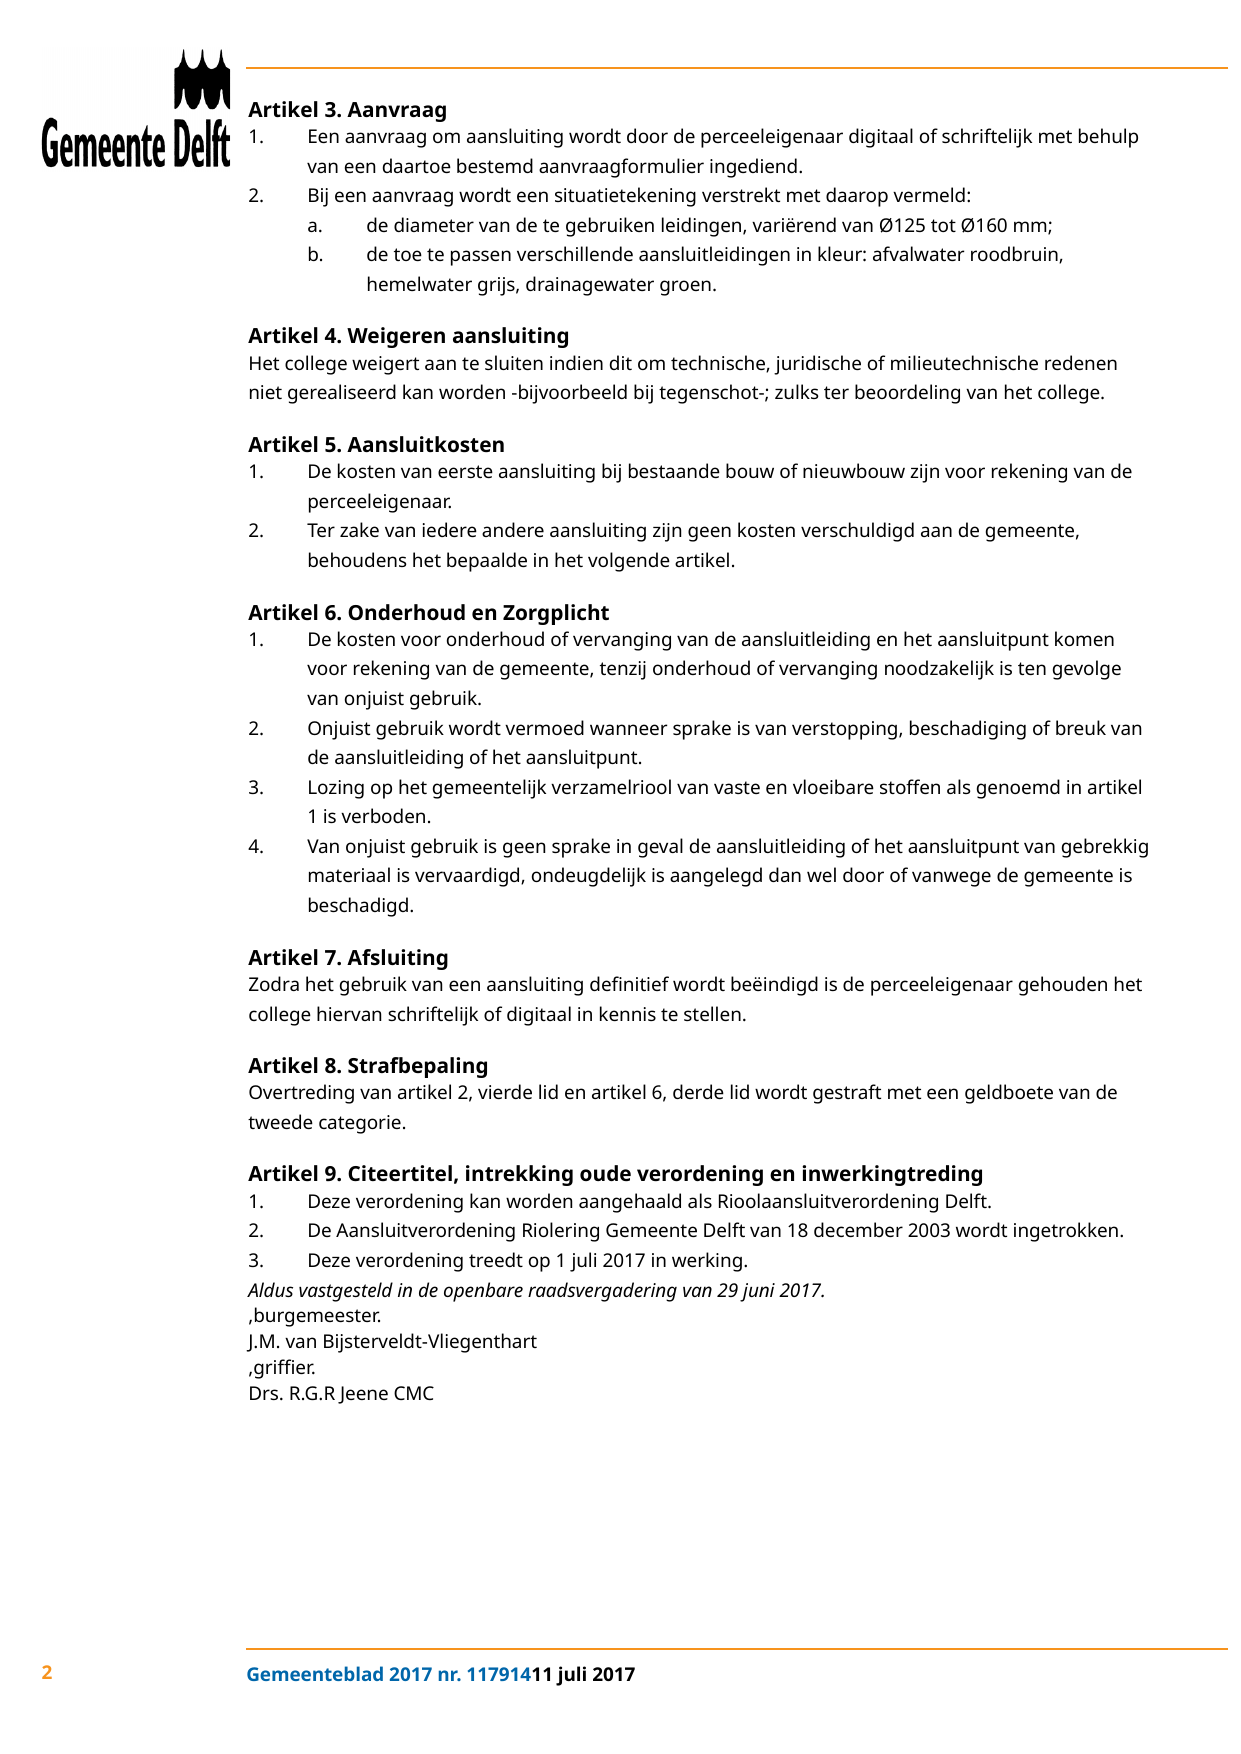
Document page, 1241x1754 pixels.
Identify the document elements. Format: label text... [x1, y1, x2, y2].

text Aldus vastgesteld in de openbare raadsvergadering van 29 juni 2017. [248, 1277, 1152, 1302]
list de diameter van de te gebruiken leidingen, variërend van Ø125 tot Ø160 mm; [307, 212, 1152, 238]
list De kosten voor onderhoud of vervanging van de aansluitleiding en het aansluitpunt komen voor rekening van de gemeente, tenzij onderhoud of vervanging noodzakelijk is ten gevolge van onjuist gebruik. [248, 626, 1152, 711]
list Bij een aanvraag wordt een situatietekening verstrekt met daarop vermeld: [248, 182, 1152, 208]
text Drs. R.G.R Jeene CMC [248, 1380, 1152, 1405]
picture [41, 47, 231, 172]
text ,griffier. [248, 1354, 1152, 1380]
text Artikel 3. Aanvraag [248, 95, 1152, 123]
text Artikel 5. Aansluitkosten [248, 430, 1152, 458]
list De Aansluitverordening Riolering Gemeente Delft van 18 december 2003 wordt ingetrokken. [248, 1218, 1152, 1243]
text Het college weigert aan te sluiten indien dit om technische, juridische of milieutechnische redenen niet gerealiseerd kan worden -bijvoorbeeld bij tegenschot-; zulks ter beoordeling van het college. [248, 350, 1152, 405]
text Overtreding van artikel 2, vierde lid en artikel 6, derde lid wordt gestraft met een geldboete van de tweede categorie. [248, 1079, 1152, 1135]
text Artikel 9. Citeertitel, intrekking oude verordening en inwerkingtreding [248, 1159, 1152, 1188]
text Artikel 7. Afsluiting [248, 943, 1152, 971]
text Artikel 4. Weigeren aansluiting [248, 322, 1152, 350]
text Zodra het gebruik van een aansluiting definitief wordt beëindigd is de perceeleigenaar gehouden het college hiervan schriftelijk of digitaal in kennis te stellen. [248, 971, 1152, 1026]
list Een aanvraag om aansluiting wordt door de perceeleigenaar digitaal of schriftelijk met behulp van een daartoe bestemd aanvraagformulier ingediend. [248, 123, 1152, 178]
list Deze verordening kan worden aangehaald als Rioolaansluitverordening Delft. [248, 1188, 1152, 1214]
text J.M. van Bijsterveldt-Vliegenthart [248, 1328, 1152, 1354]
list Onjuist gebruik wordt vermoed wanneer sprake is van verstopping, beschadiging of breuk van de aansluitleiding of het aansluitpunt. [248, 715, 1152, 770]
list de toe te passen verschillende aansluitleidingen in kleur: afvalwater roodbruin, hemelwater grijs, drainagewater groen. [307, 242, 1152, 297]
list Deze verordening treedt op 1 juli 2017 in werking. [248, 1247, 1152, 1273]
list Van onjuist gebruik is geen sprake in geval de aansluitleiding of het aansluitpunt van gebrekkig materiaal is vervaardigd, ondeugdelijk is aangelegd dan wel door of vanwege de gemeente is beschadigd. [248, 833, 1152, 918]
text Artikel 8. Strafbepaling [248, 1051, 1152, 1079]
list Ter zake van iedere andere aansluiting zijn geen kosten verschuldigd aan de gemeente, behoudens het bepaalde in het volgende artikel. [248, 518, 1152, 573]
list Lozing op het gemeentelijk verzamelriool van vaste en vloeibare stoffen als genoemd in artikel 1 is verboden. [248, 774, 1152, 829]
text Artikel 6. Onderhoud en Zorgplicht [248, 598, 1152, 626]
text ,burgemeester. [248, 1302, 1152, 1328]
list De kosten van eerste aansluiting bij bestaande bouw of nieuwbouw zijn voor rekening van de perceeleigenaar. [248, 458, 1152, 514]
